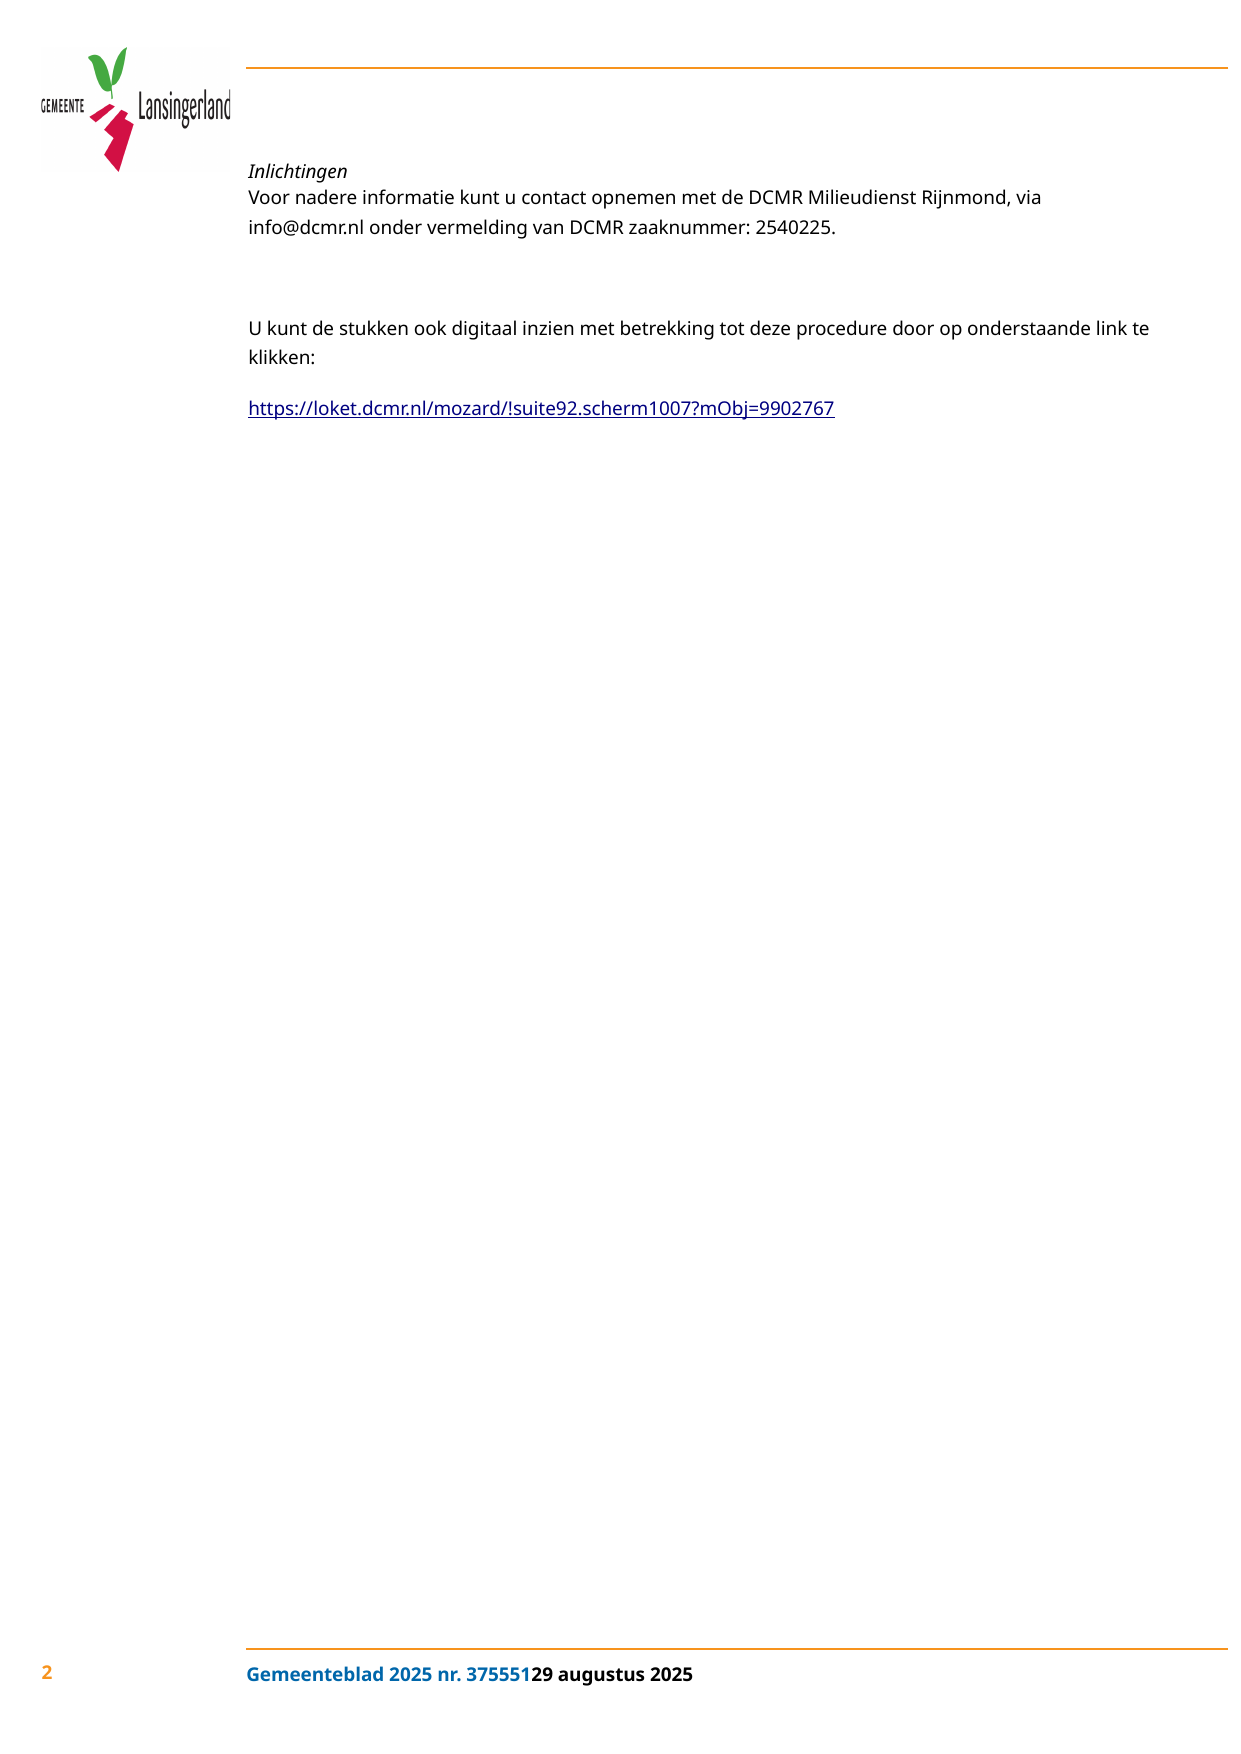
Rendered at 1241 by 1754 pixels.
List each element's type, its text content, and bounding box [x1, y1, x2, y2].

text Inlichtingen [248, 159, 1152, 184]
text U kunt de stukken ook digitaal inzien met betrekking tot deze procedure door op onderstaande link te klikken: [248, 315, 1152, 370]
picture [41, 47, 231, 172]
text https://loket.dcmr.nl/mozard/!suite92.scherm1007?mObj=9902767 [248, 395, 1152, 421]
text Voor nadere informatie kunt u contact opnemen met de DCMR Milieudienst Rijnmond, via info@dcmr.nl onder vermelding van DCMR zaaknummer: 2540225. [248, 184, 1152, 240]
